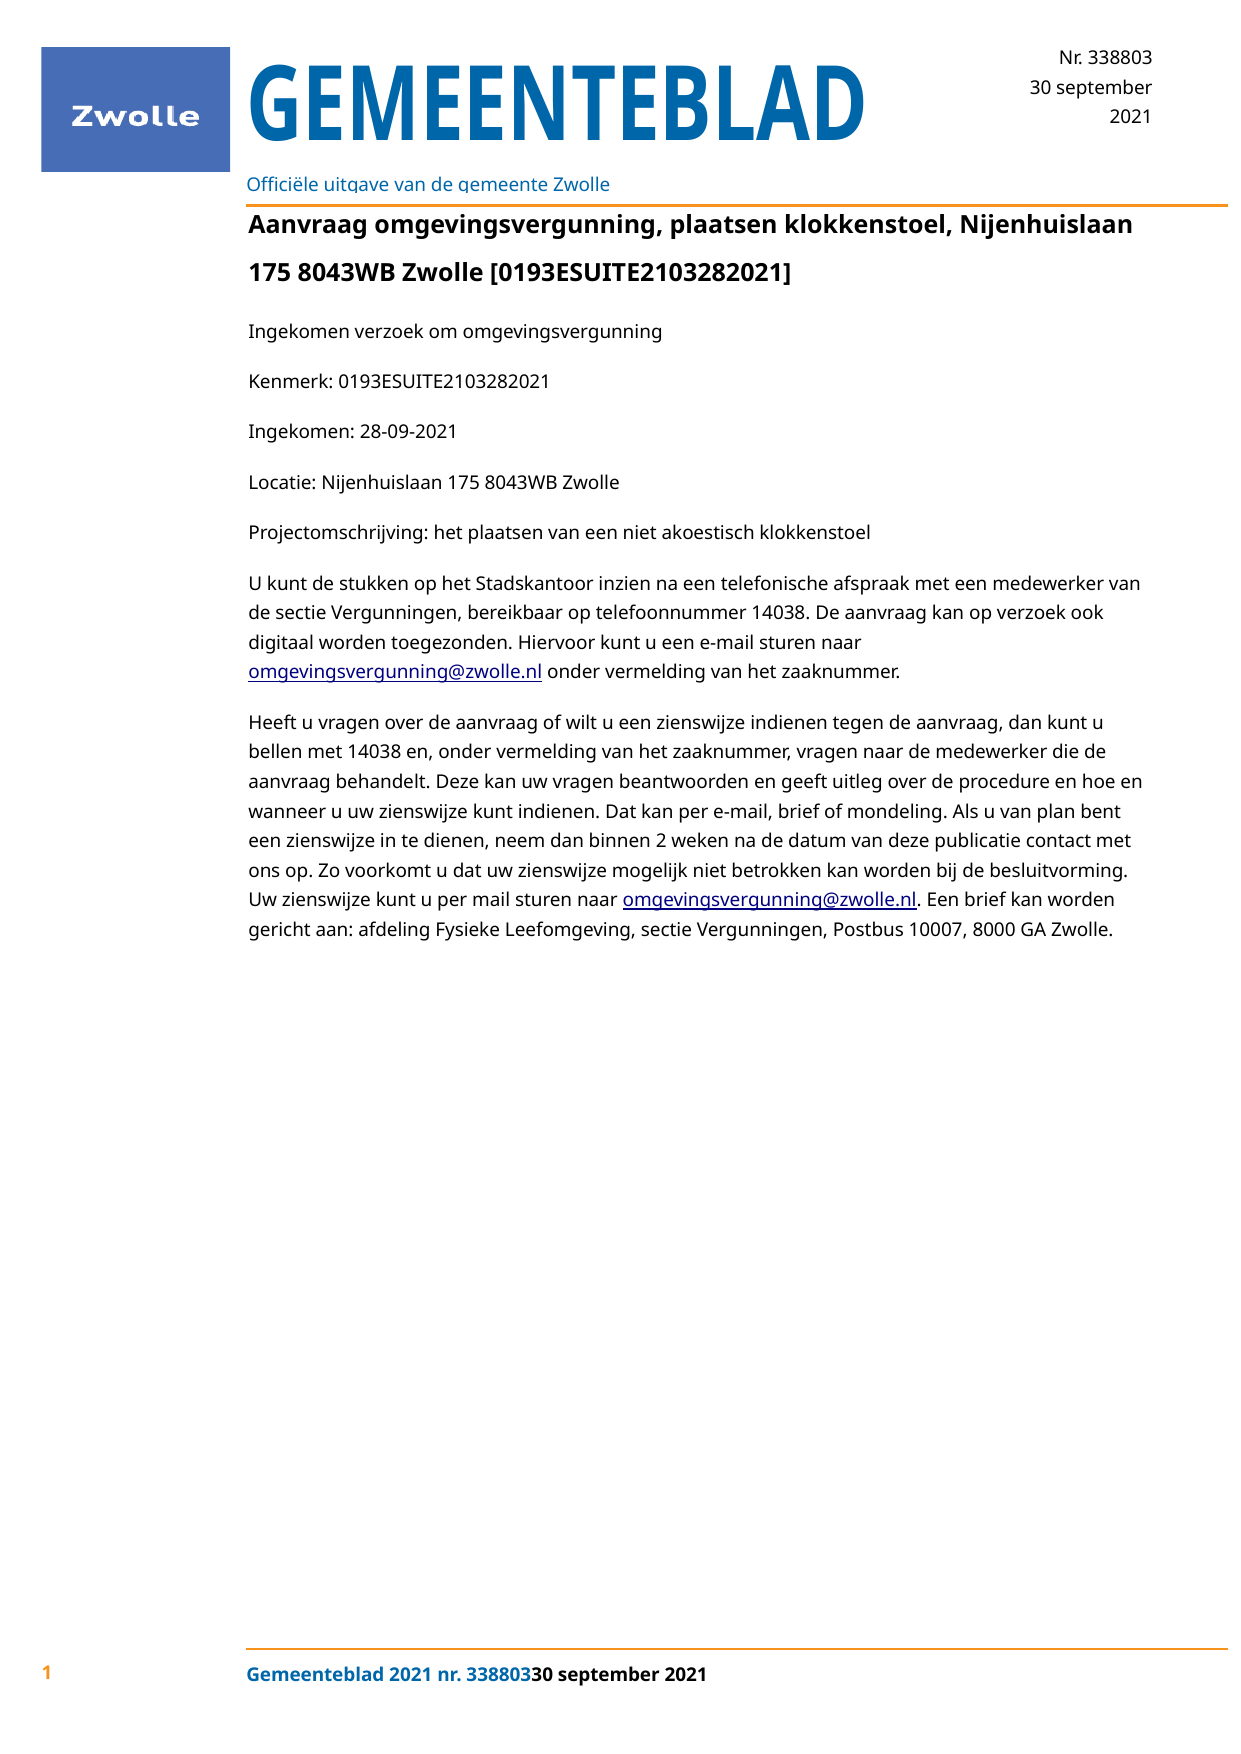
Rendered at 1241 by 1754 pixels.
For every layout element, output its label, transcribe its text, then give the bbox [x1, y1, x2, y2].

text Heeft u vragen over de aanvraag of wilt u een zienswijze indienen tegen de aanvraag, dan kunt u bellen met 14038 en, onder vermelding van het zaaknummer, vragen naar de medewerker die de aanvraag behandelt. Deze kan uw vragen beantwoorden en geeft uitleg over de procedure en hoe en wanneer u uw zienswijze kunt indienen. Dat kan per e-mail, brief of mondeling. Als u van plan bent een zienswijze in te dienen, neem dan binnen 2 weken na de datum van deze publicatie contact met ons op. Zo voorkomt u dat uw zienswijze mogelijk niet betrokken kan worden bij de besluitvorming. Uw zienswijze kunt u per mail sturen naar omgevingsvergunning@zwolle.nl. Een brief kan worden gericht aan: afdeling Fysieke Leefomgeving, sectie Vergunningen, Postbus 10007, 8000 GA Zwolle. [248, 709, 1152, 942]
text Ingekomen verzoek om omgevingsvergunning [248, 318, 1152, 344]
text Ingekomen: 28-09-2021 [248, 419, 1152, 444]
picture [41, 47, 231, 172]
text Locatie: Nijenhuislaan 175 8043WB Zwolle [248, 469, 1152, 495]
text Aanvraag omgevingsvergunning, plaatsen klokkenstoel, Nijenhuislaan 175 8043WB Zwolle [0193ESUITE2103282021] [248, 207, 1152, 288]
text U kunt de stukken op het Stadskantoor inzien na een telefonische afspraak met een medewerker van de sectie Vergunningen, bereikbaar op telefoonnummer 14038. De aanvraag kan op verzoek ook digitaal worden toegezonden. Hiervoor kunt u een e-mail sturen naar omgevingsvergunning@zwolle.nl onder vermelding van het zaaknummer. [248, 570, 1152, 684]
text Projectomschrijving: het plaatsen van een niet akoestisch klokkenstoel [248, 519, 1152, 545]
text Kenmerk: 0193ESUITE2103282021 [248, 368, 1152, 394]
